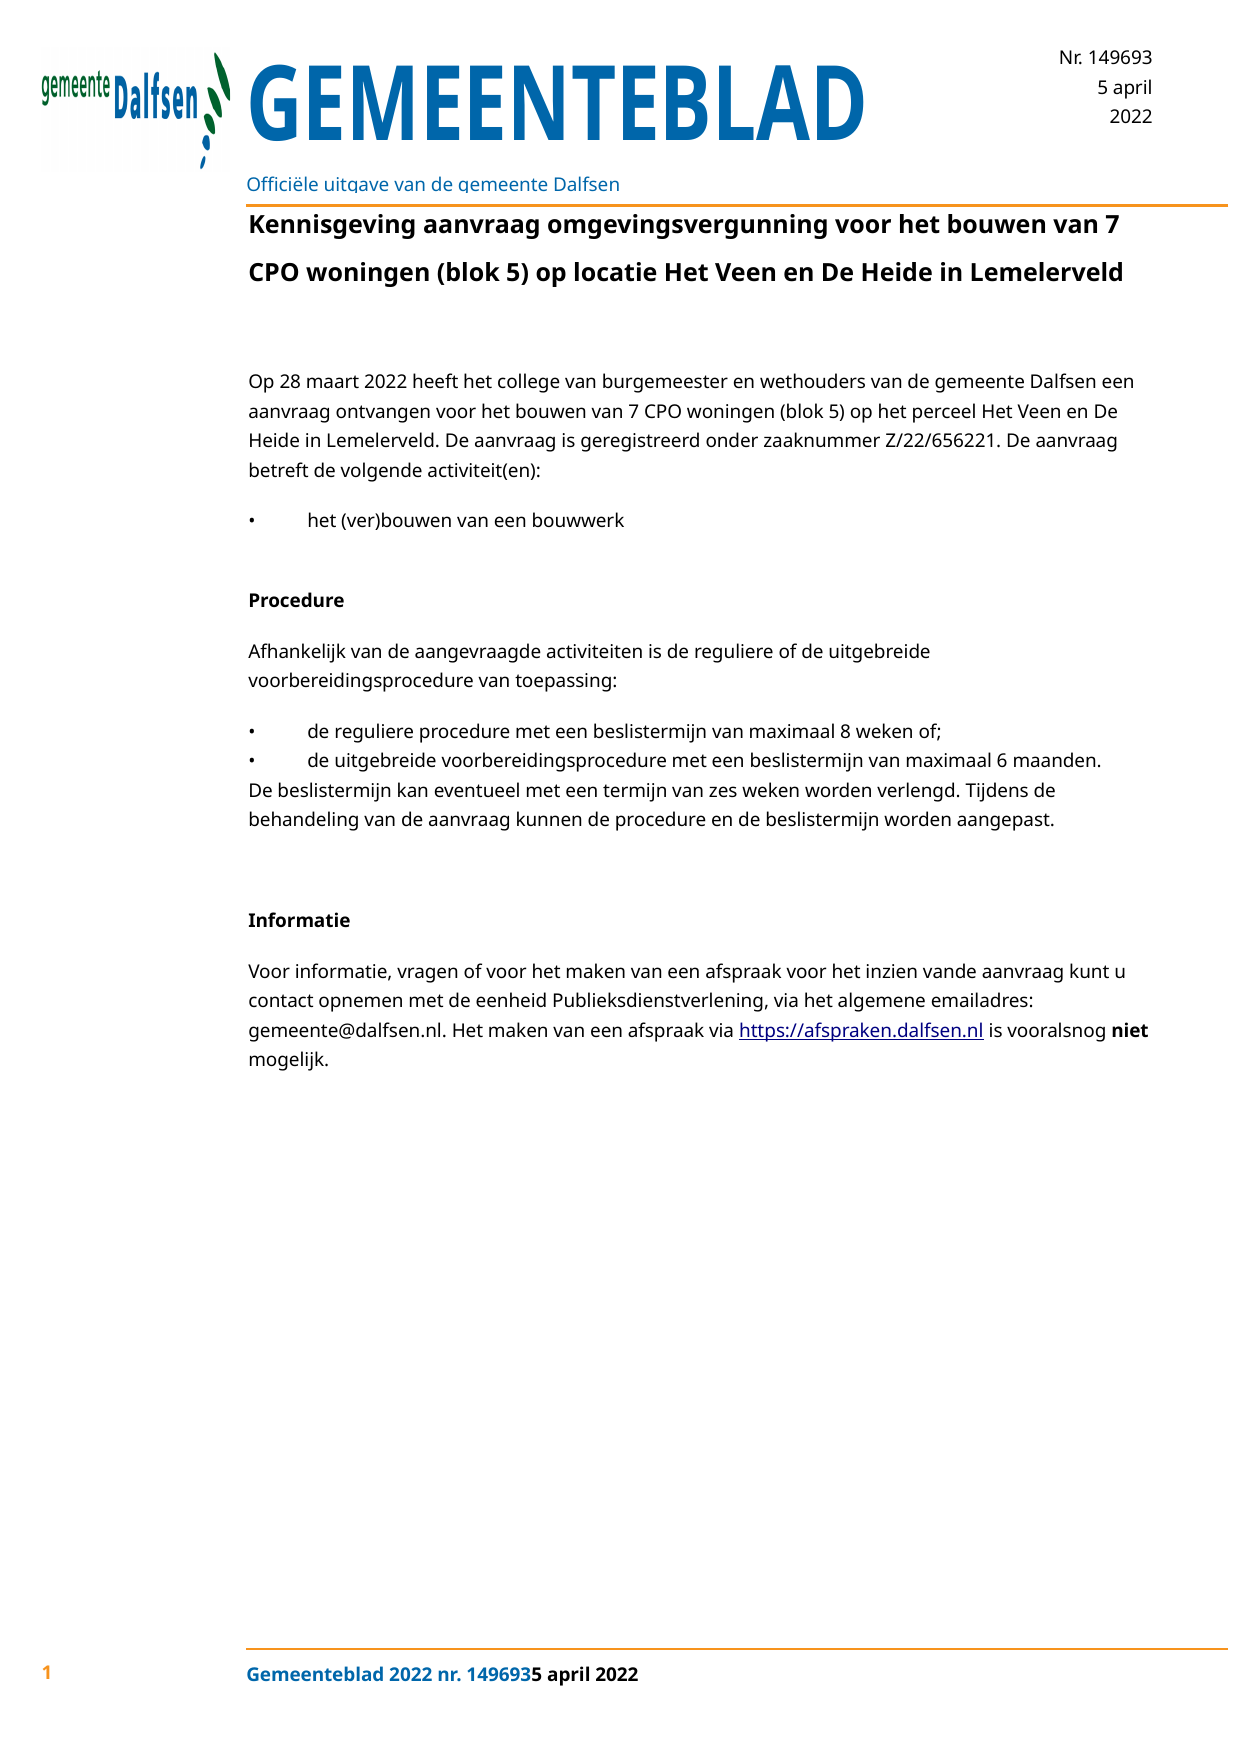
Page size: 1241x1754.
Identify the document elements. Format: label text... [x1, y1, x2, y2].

text Informatie [248, 907, 1152, 933]
text De beslistermijn kan eventueel met een termijn van zes weken worden verlengd. Tijdens de behandeling van de aanvraag kunnen de procedure en de beslistermijn worden aangepast. [248, 777, 1152, 832]
text Afhankelijk van de aangevraagde activiteiten is de reguliere of de uitgebreide voorbereidingsprocedure van toepassing: [248, 638, 1152, 693]
list de uitgebreide voorbereidingsprocedure met een beslistermijn van maximaal 6 maanden. [248, 747, 1152, 773]
list de reguliere procedure met een beslistermijn van maximaal 8 weken of; [248, 718, 1152, 744]
text Op 28 maart 2022 heeft het college van burgemeester en wethouders van de gemeente Dalfsen een aanvraag ontvangen voor het bouwen van 7 CPO woningen (blok 5) op het perceel Het Veen en De Heide in Lemelerveld. De aanvraag is geregistreerd onder zaaknummer Z/22/656221. De aanvraag betreft de volgende activiteit(en): [248, 368, 1152, 483]
text Kennisgeving aanvraag omgevingsvergunning voor het bouwen van 7 CPO woningen (blok 5) op locatie Het Veen en De Heide in Lemelerveld [248, 207, 1152, 288]
picture [41, 47, 231, 172]
list het (ver)bouwen van een bouwwerk [248, 507, 1152, 533]
text Procedure [248, 587, 1152, 613]
text Voor informatie, vragen of voor het maken van een afspraak voor het inzien vande aanvraag kunt u contact opnemen met de eenheid Publieksdienstverlening, via het algemene emailadres: gemeente@dalfsen.nl. Het maken van een afspraak via https://afspraken.dalfsen.nl is vooralsnog niet mogelijk. [248, 958, 1152, 1072]
